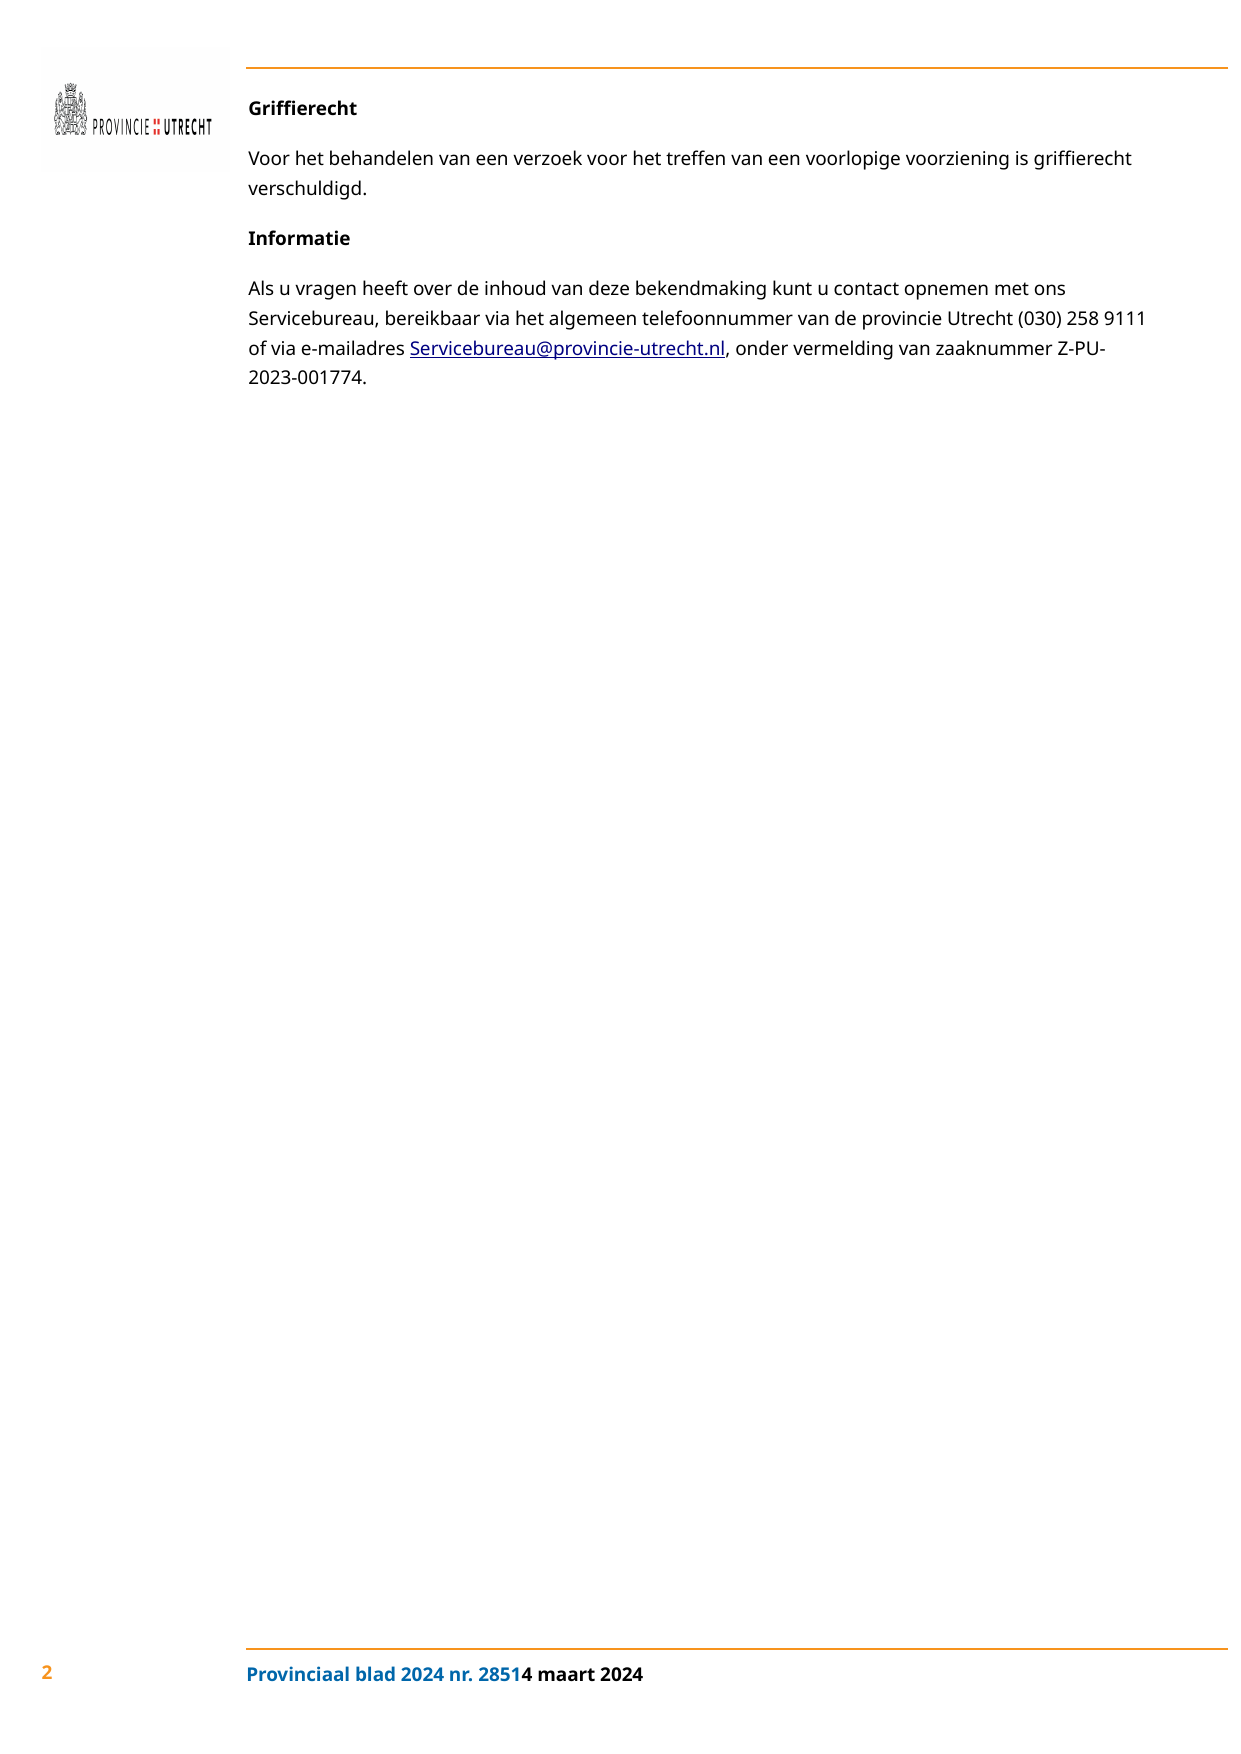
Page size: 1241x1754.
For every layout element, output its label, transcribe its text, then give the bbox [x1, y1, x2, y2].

text Griffierecht [248, 95, 1152, 121]
text Informatie [248, 225, 1152, 251]
text Als u vragen heeft over de inhoud van deze bekendmaking kunt u contact opnemen met ons Servicebureau, bereikbaar via het algemeen telefoonnummer van de provincie Utrecht (030) 258 9111 of via e-mailadres Servicebureau@provincie-utrecht.nl, onder vermelding van zaaknummer Z-PU-2023-001774. [248, 276, 1152, 390]
picture [41, 47, 231, 172]
text Voor het behandelen van een verzoek voor het treffen van een voorlopige voorziening is griffierecht verschuldigd. [248, 145, 1152, 201]
